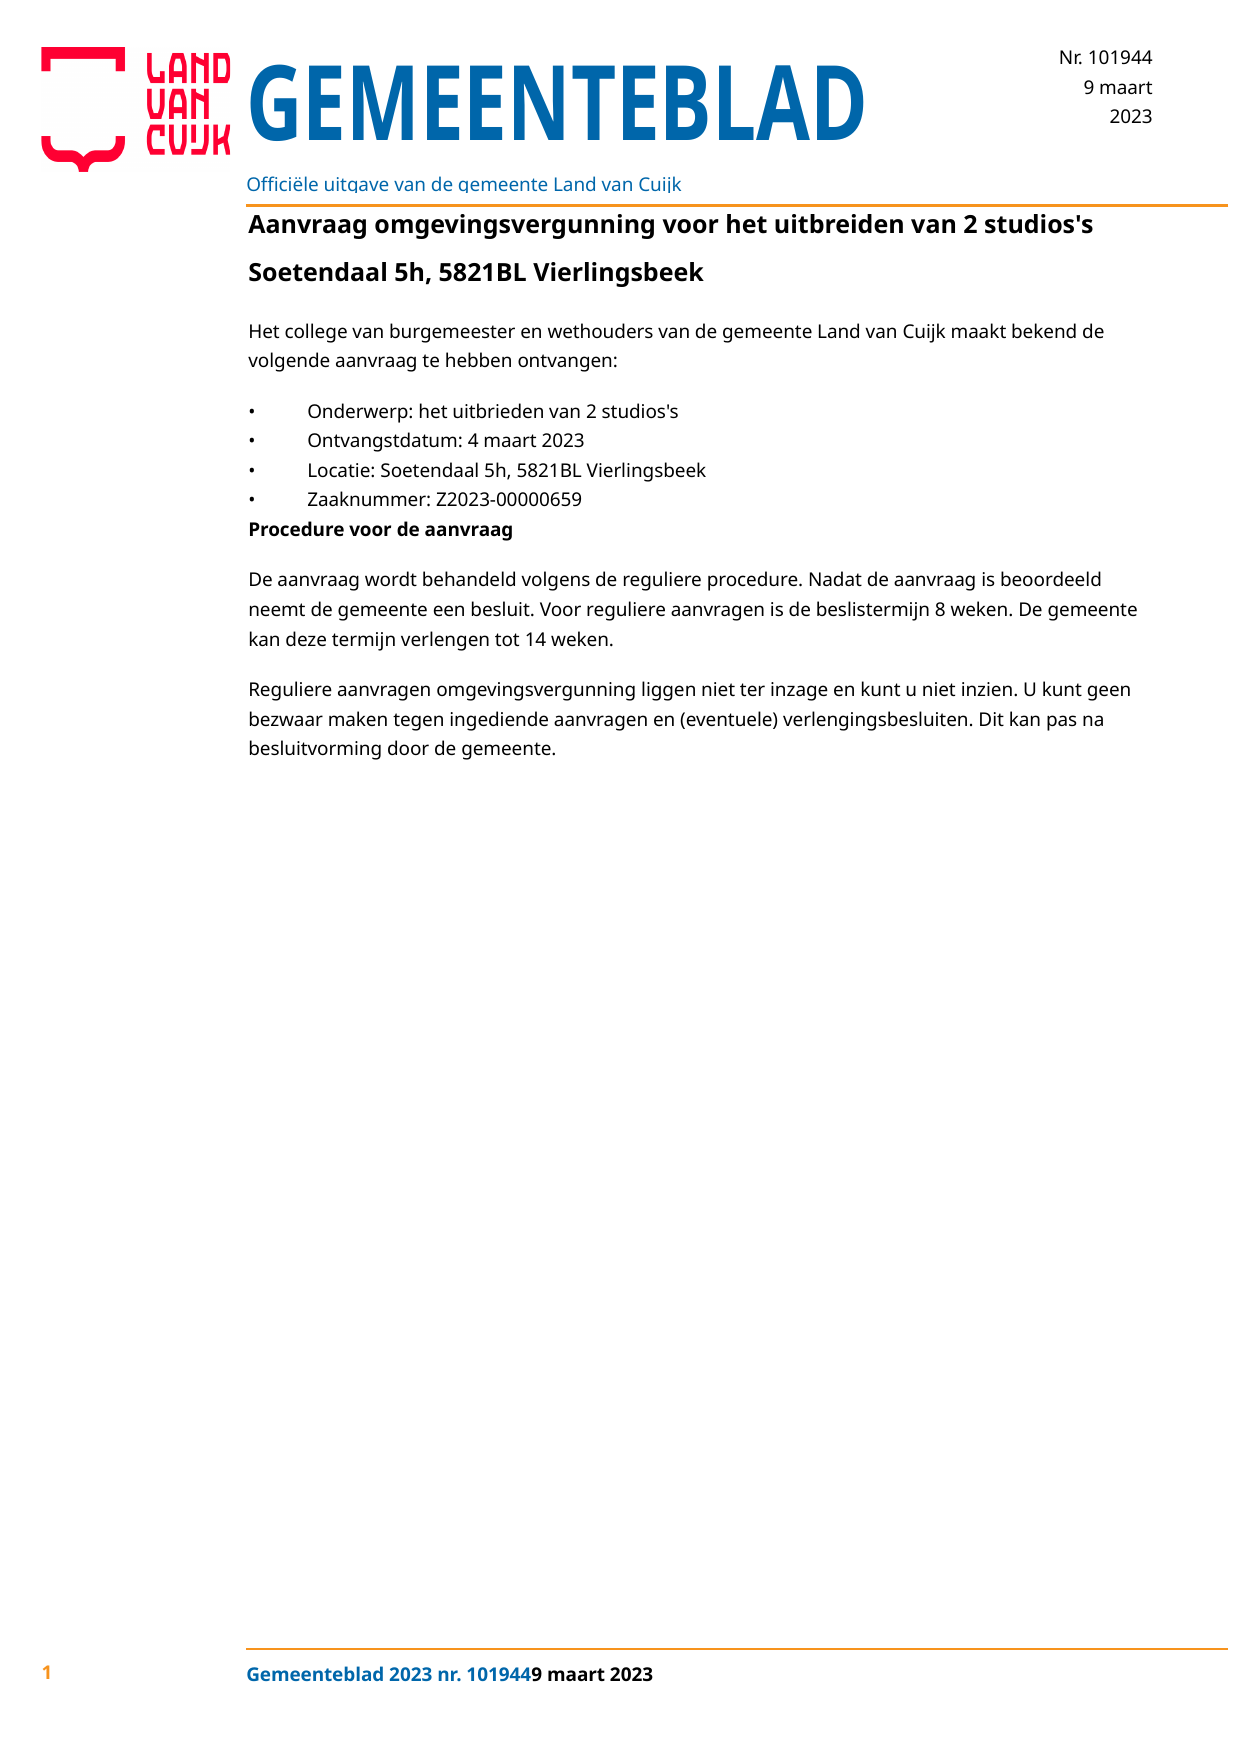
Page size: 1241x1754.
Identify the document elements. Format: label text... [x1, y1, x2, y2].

picture [41, 47, 231, 172]
text Reguliere aanvragen omgevingsvergunning liggen niet ter inzage en kunt u niet inzien. U kunt geen bezwaar maken tegen ingediende aanvragen en (eventuele) verlengingsbesluiten. Dit kan pas na besluitvorming door de gemeente. [248, 676, 1152, 761]
list Onderwerp: het uitbrieden van 2 studios's [248, 398, 1152, 424]
text Procedure voor de aanvraag [248, 516, 1152, 542]
text Aanvraag omgevingsvergunning voor het uitbreiden van 2 studios's Soetendaal 5h, 5821BL Vierlingsbeek [248, 207, 1152, 288]
list Locatie: Soetendaal 5h, 5821BL Vierlingsbeek [248, 457, 1152, 483]
list Ontvangstdatum: 4 maart 2023 [248, 427, 1152, 453]
text Het college van burgemeester en wethouders van de gemeente Land van Cuijk maakt bekend de volgende aanvraag te hebben ontvangen: [248, 318, 1152, 373]
text De aanvraag wordt behandeld volgens de reguliere procedure. Nadat de aanvraag is beoordeeld neemt de gemeente een besluit. Voor reguliere aanvragen is de beslistermijn 8 weken. De gemeente kan deze termijn verlengen tot 14 weken. [248, 567, 1152, 652]
list Zaaknummer: Z2023-00000659 [248, 487, 1152, 512]
